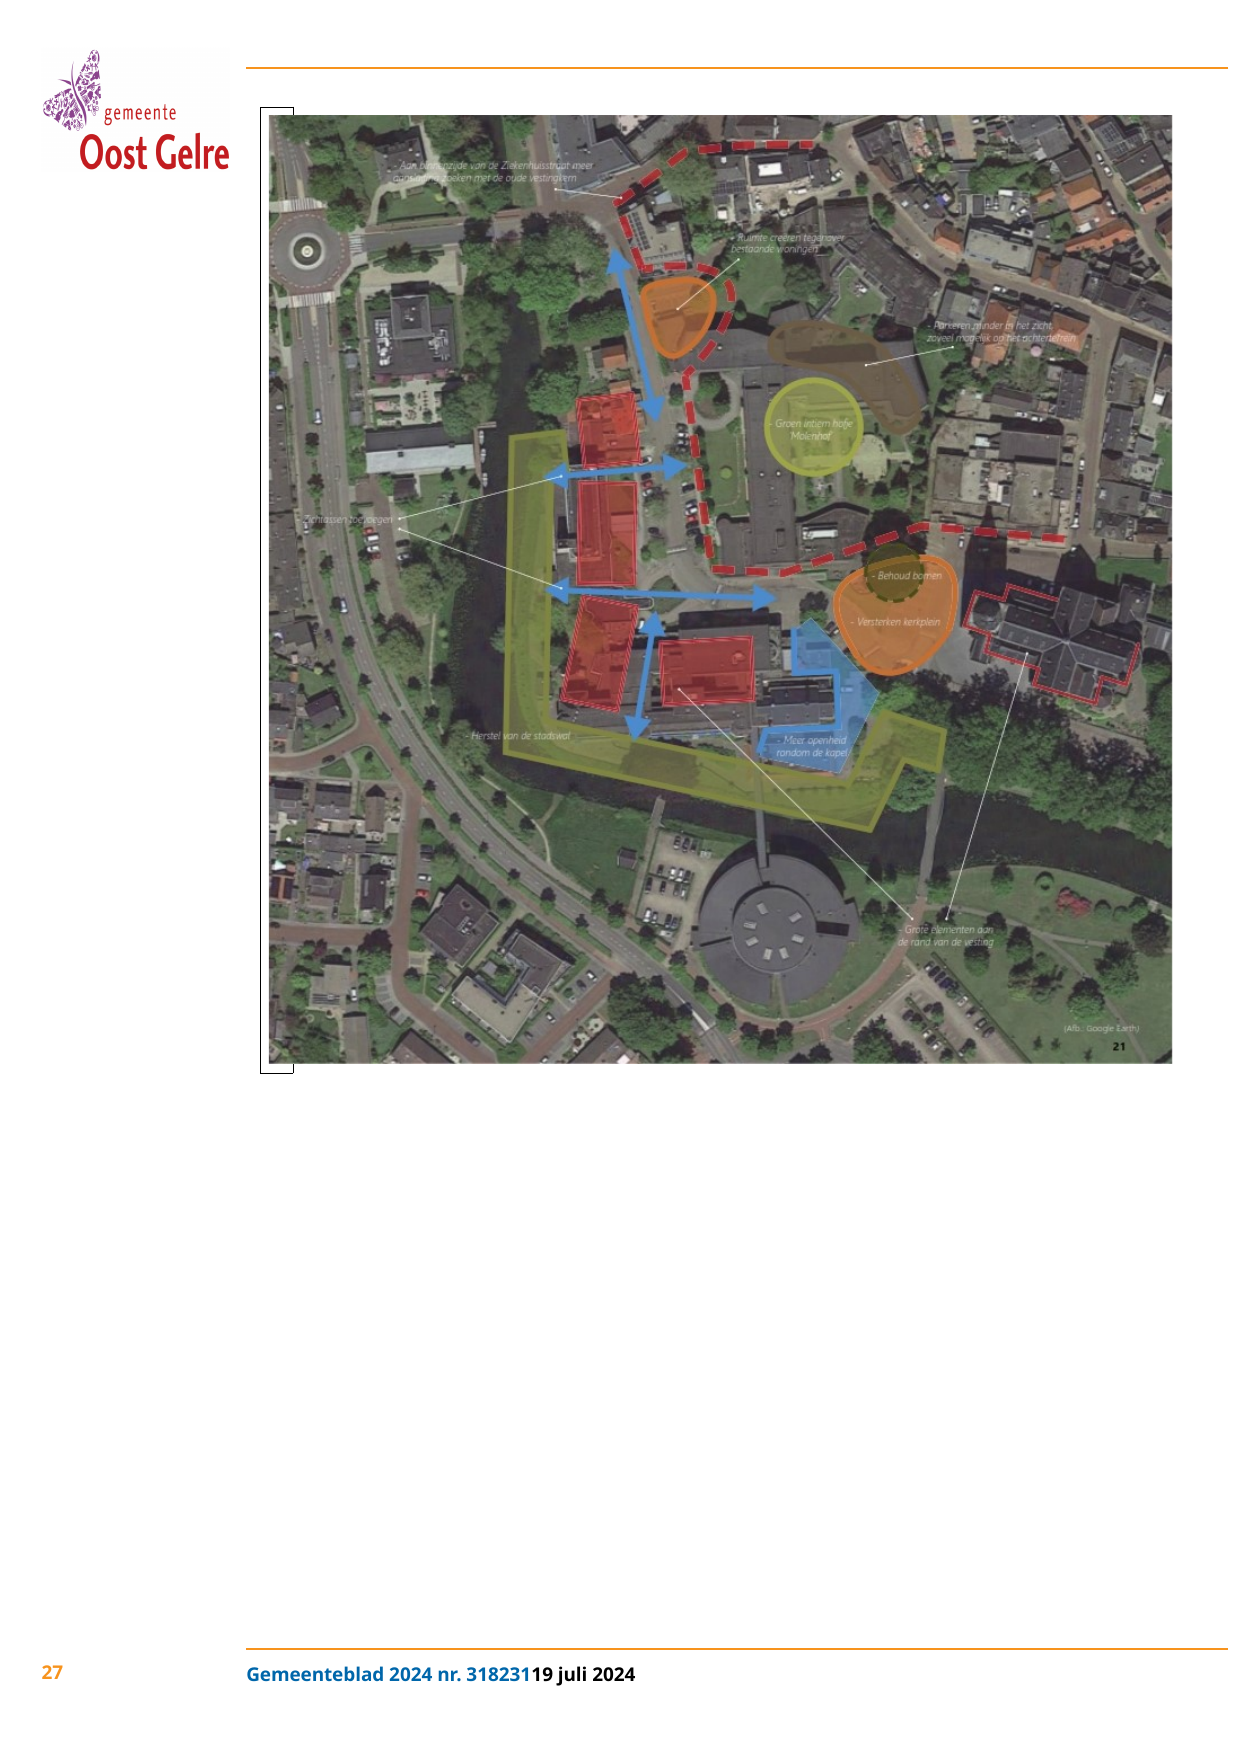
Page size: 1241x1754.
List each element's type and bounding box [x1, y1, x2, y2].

picture [268, 115, 1173, 1064]
picture [41, 47, 231, 172]
